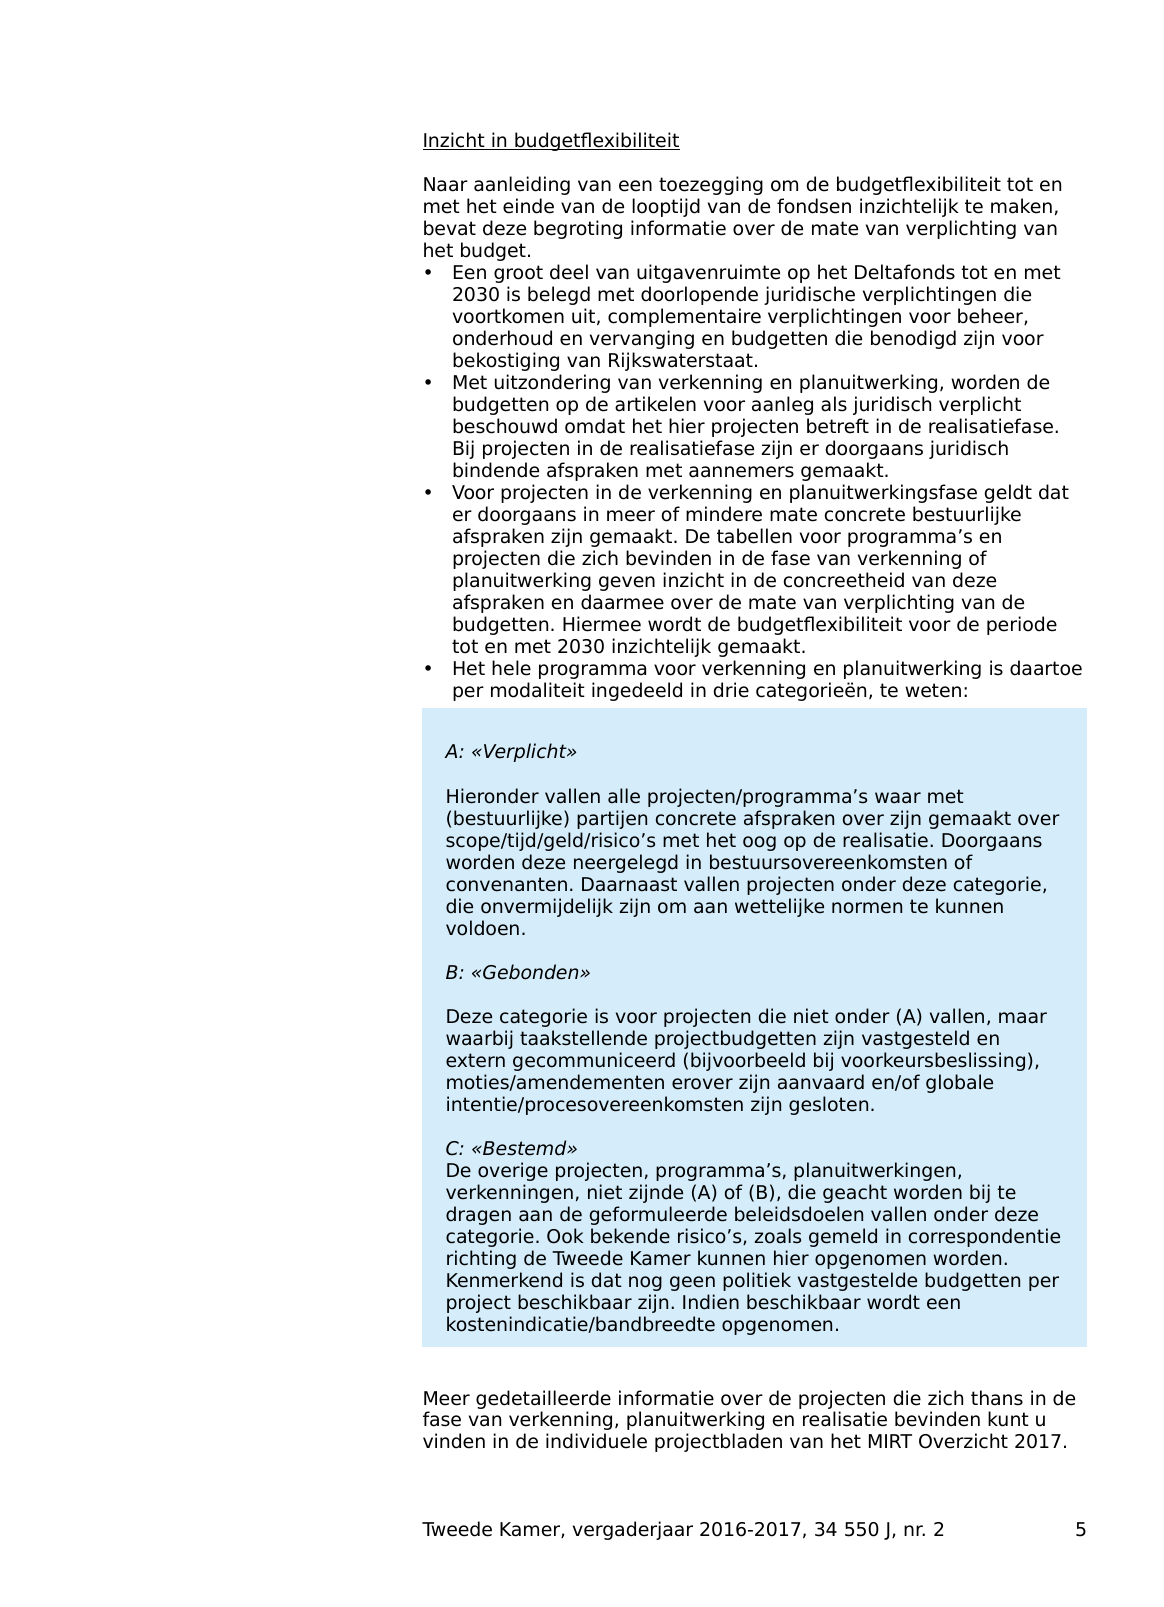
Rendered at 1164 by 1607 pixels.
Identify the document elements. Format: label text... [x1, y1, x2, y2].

text • Het hele programma voor verkenning en planuitwerking is daartoe per modaliteit ingedeeld in drie categorieën, te weten: [422, 658, 1087, 702]
text • Een groot deel van uitgavenruimte op het Deltafonds tot en met 2030 is belegd met doorlopende juridische verplichtingen die voortkomen uit, complementaire verplichtingen voor beheer, onderhoud en vervanging en budgetten die benodigd zijn voor bekostiging van Rijkswaterstaat. [422, 262, 1087, 372]
text • Voor projecten in de verkenning en planuitwerkingsfase geldt dat er doorgaans in meer of mindere mate concrete bestuurlijke afspraken zijn gemaakt. De tabellen voor programma’s en projecten die zich bevinden in de fase van verkenning of planuitwerking geven inzicht in de concreetheid van deze afspraken en daarmee over de mate van verplichting van de budgetten. Hiermee wordt de budgetflexibiliteit voor de periode tot en met 2030 inzichtelijk gemaakt. [422, 482, 1087, 658]
subtitle Inzicht in budgetflexibiliteit [422, 130, 1087, 152]
text Meer gedetailleerde informatie over de projecten die zich thans in de fase van verkenning, planuitwerking en realisatie bevinden kunt u vinden in de individuele projectbladen van het MIRT Overzicht 2017. [422, 1387, 1087, 1453]
table_header A: «Verplicht» Hieronder vallen alle projecten/programma’s waar met (bestuurlijke) partijen concrete afspraken over zijn gemaakt over scope/tijd/geld/risico’s met het oog op de realisatie. Doorgaans worden deze neergelegd in bestuursovereenkomsten of convenanten. Daarnaast vallen projecten onder deze categorie, die onvermijdelijk zijn om aan wettelijke normen te kunnen voldoen. B: «Gebonden» Deze categorie is voor projecten die niet onder (A) vallen, maar waarbij taakstellende projectbudgetten zijn vastgesteld en extern gecommuniceerd (bijvoorbeeld bij voorkeursbeslissing), moties/amendementen erover zijn aanvaard en/of globale intentie/procesovereenkomsten zijn gesloten. C: «Bestemd» De overige projecten, programma’s, planuitwerkingen, verkenningen, niet zijnde (A) of (B), die geacht worden bij te dragen aan de geformuleerde beleidsdoelen vallen onder deze categorie. Ook bekende risico’s, zoals gemeld in correspondentie richting de Tweede Kamer kunnen hier opgenomen worden. Kenmerkend is dat nog geen politiek vastgestelde budgetten per project beschikbaar zijn. Indien beschikbaar wordt een kostenindicatie/bandbreedte opgenomen. [422, 708, 1087, 1347]
text Naar aanleiding van een toezegging om de budgetflexibiliteit tot en met het einde van de looptijd van de fondsen inzichtelijk te maken, bevat deze begroting informatie over de mate van verplichting van het budget. [422, 174, 1087, 262]
text • Met uitzondering van verkenning en planuitwerking, worden de budgetten op de artikelen voor aanleg als juridisch verplicht beschouwd omdat het hier projecten betreft in de realisatiefase. Bij projecten in de realisatiefase zijn er doorgaans juridisch bindende afspraken met aannemers gemaakt. [422, 372, 1087, 482]
